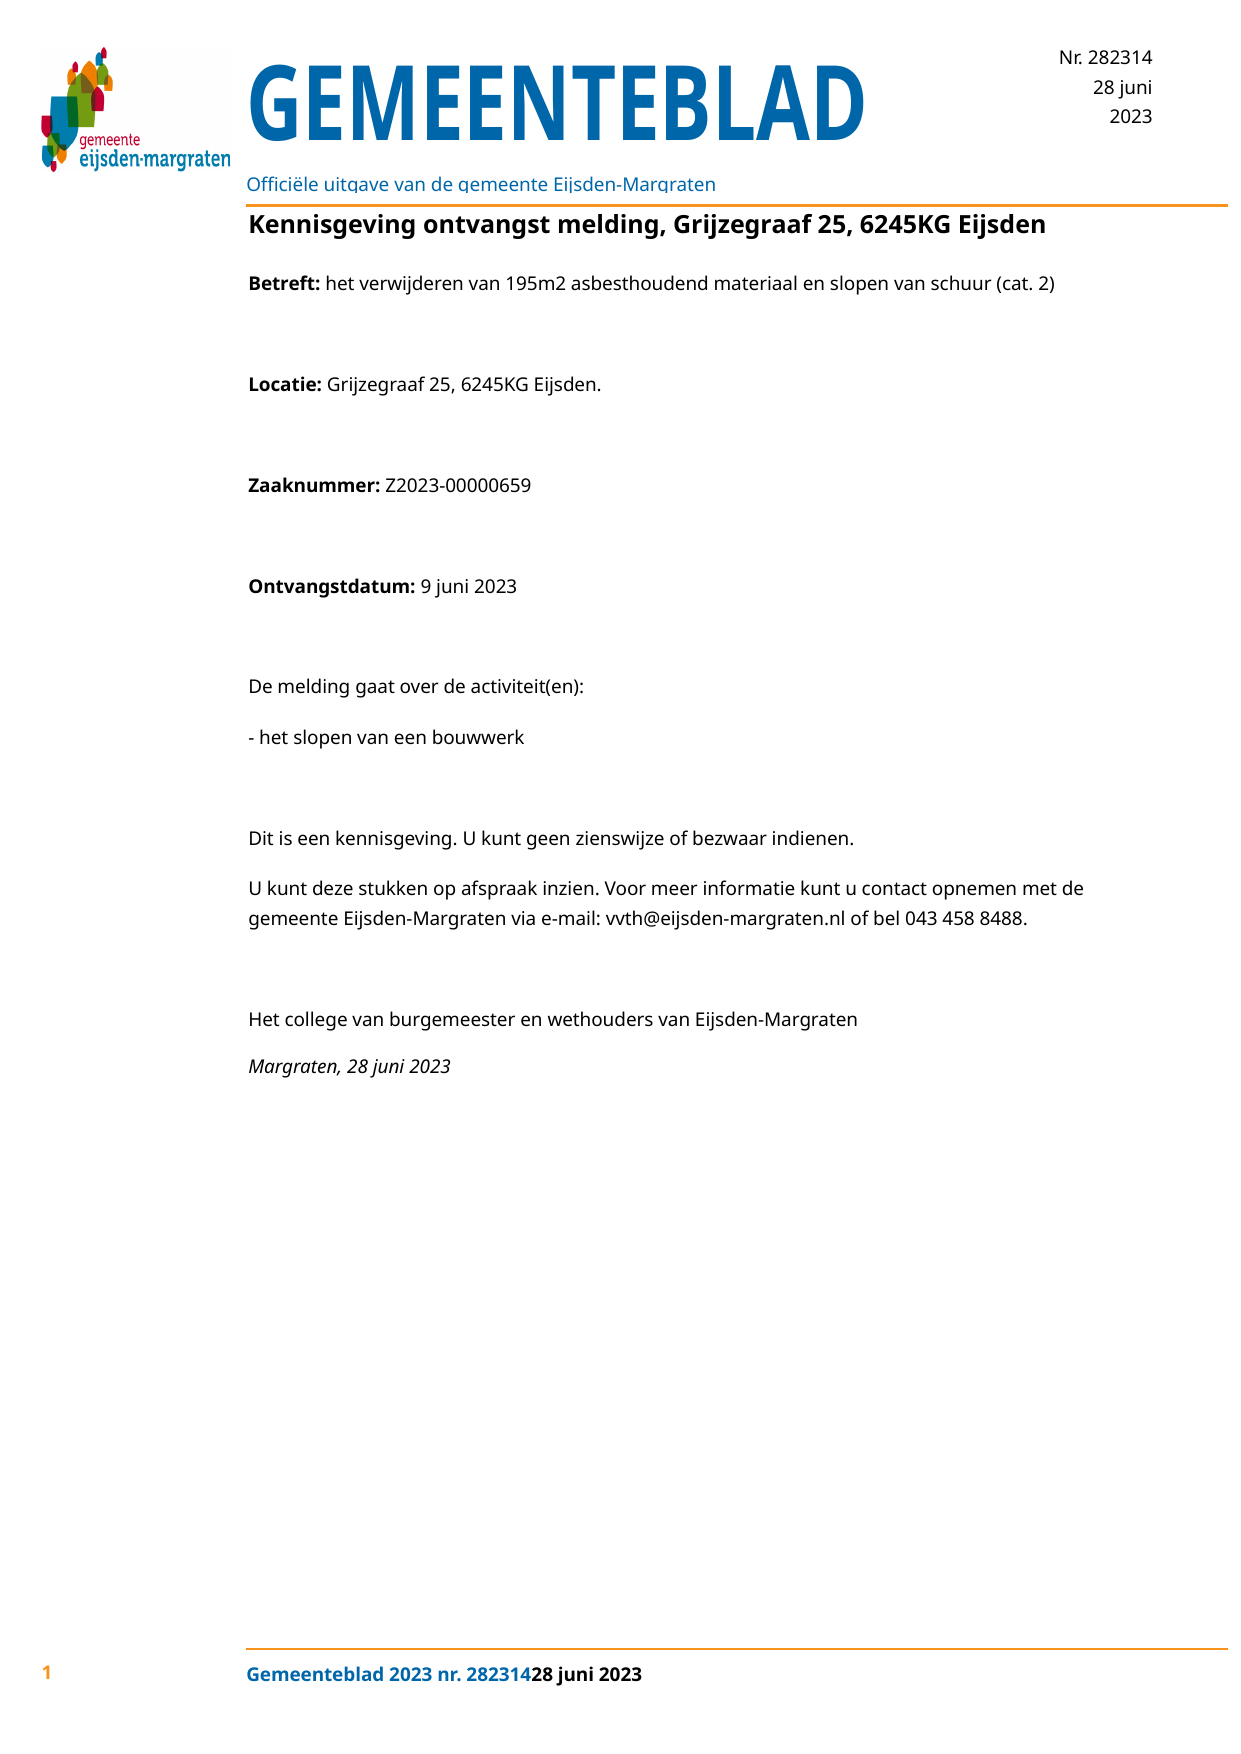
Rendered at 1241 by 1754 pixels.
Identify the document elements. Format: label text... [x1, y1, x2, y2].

text Margraten, 28 juni 2023 [248, 1053, 1152, 1079]
text Ontvangstdatum: 9 juni 2023 [248, 573, 1152, 598]
text Dit is een kennisgeving. U kunt geen zienswijze of bezwaar indienen. [248, 825, 1152, 851]
text Locatie: Grijzegraaf 25, 6245KG Eijsden. [248, 371, 1152, 397]
text - het slopen van een bouwwerk [248, 724, 1152, 750]
text De melding gaat over de activiteit(en): [248, 674, 1152, 699]
text U kunt deze stukken op afspraak inzien. Voor meer informatie kunt u contact opnemen met de gemeente Eijsden-Margraten via e-mail: vvth@eijsden-margraten.nl of bel 043 458 8488. [248, 875, 1152, 931]
text Zaaknummer: Z2023-00000659 [248, 472, 1152, 498]
text Het college van burgemeester en wethouders van Eijsden-Margraten [248, 1006, 1152, 1031]
text Betreft: het verwijderen van 195m2 asbesthoudend materiaal en slopen van schuur (cat. 2) [248, 270, 1152, 296]
picture [41, 47, 231, 172]
text Kennisgeving ontvangst melding, Grijzegraaf 25, 6245KG Eijsden [248, 207, 1152, 241]
